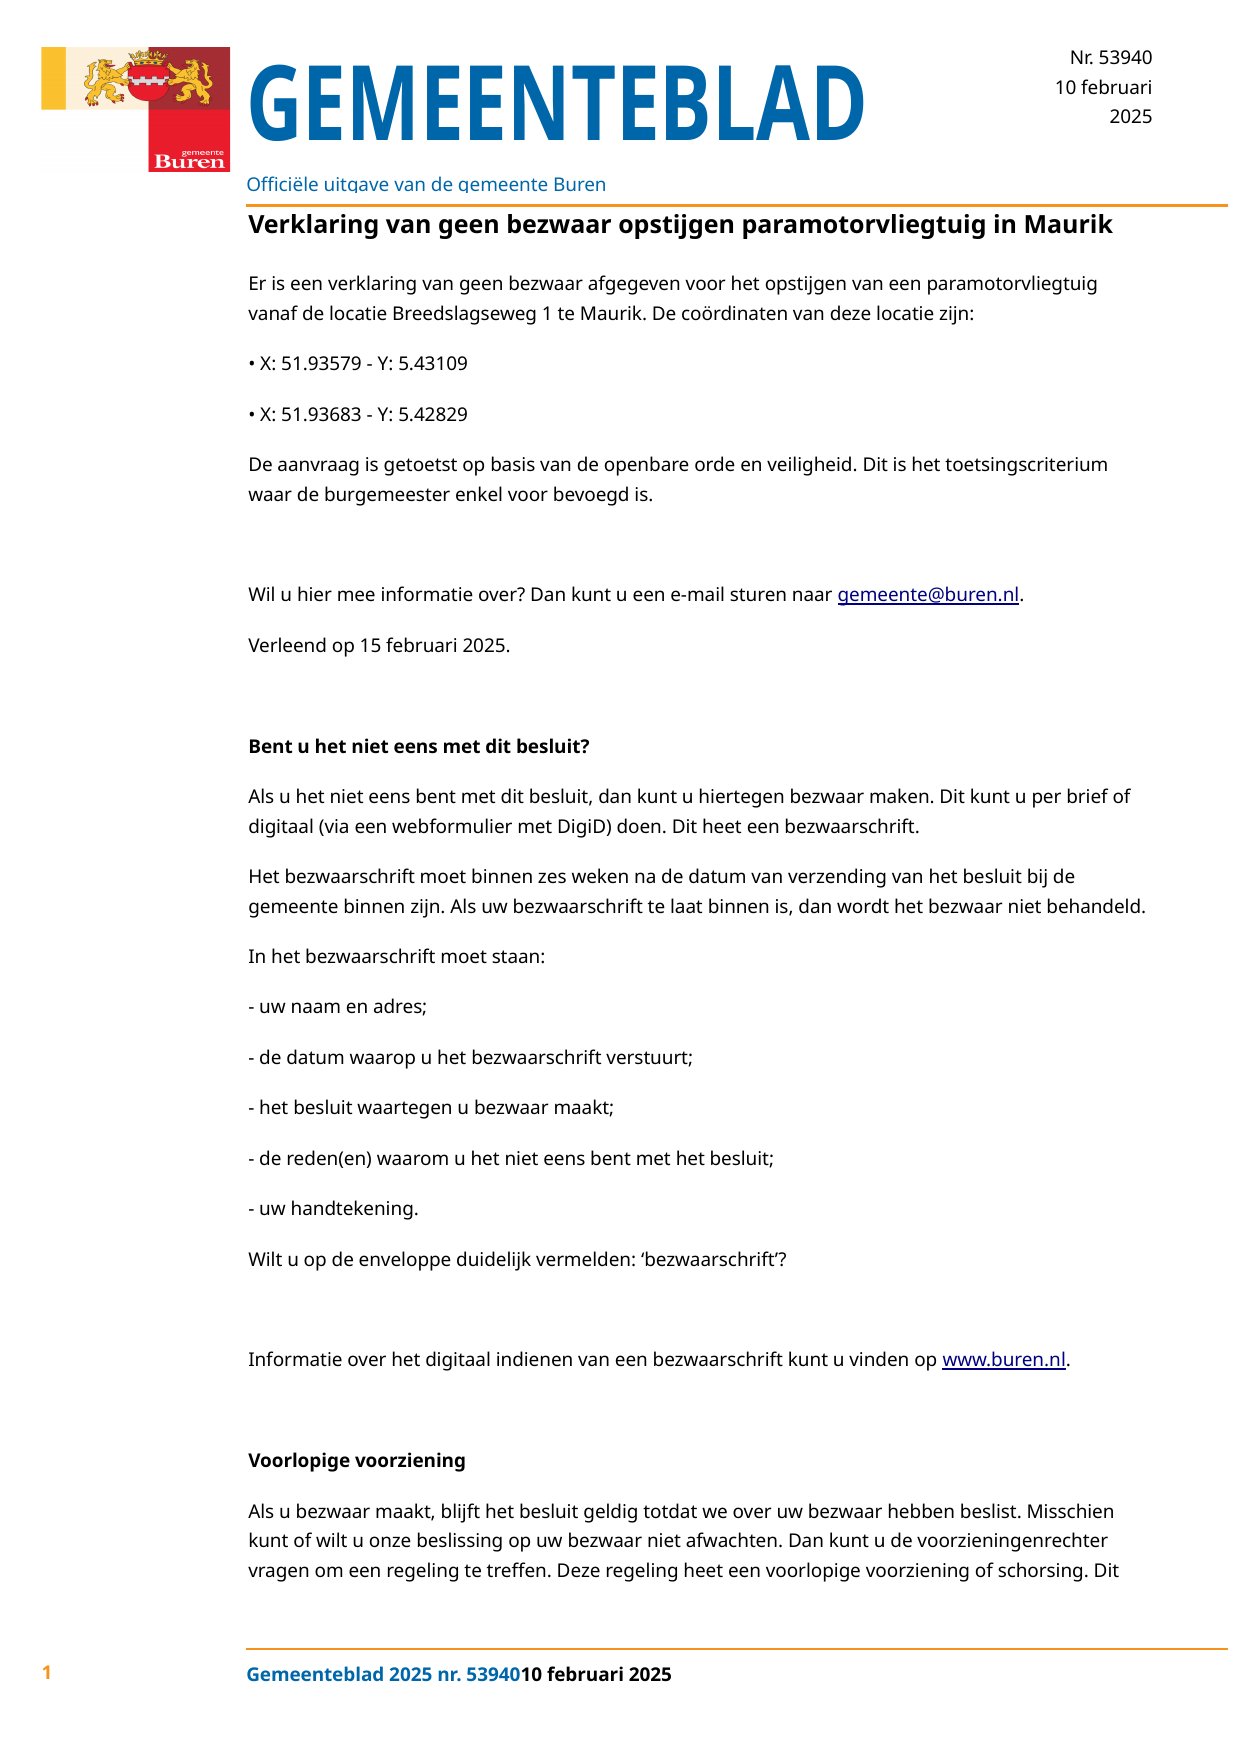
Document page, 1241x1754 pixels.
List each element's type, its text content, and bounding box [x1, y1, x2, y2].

text Voorlopige voorziening [248, 1447, 1152, 1473]
text Er is een verklaring van geen bezwaar afgegeven voor het opstijgen van een paramotorvliegtuig vanaf de locatie Breedslagseweg 1 te Maurik. De coördinaten van deze locatie zijn: [248, 270, 1152, 326]
text In het bezwaarschrift moet staan: [248, 943, 1152, 969]
text Verleend op 15 februari 2025. [248, 632, 1152, 658]
text Wil u hier mee informatie over? Dan kunt u een e-mail sturen naar gemeente@buren.nl. [248, 582, 1152, 607]
text Bent u het niet eens met dit besluit? [248, 733, 1152, 758]
text Verklaring van geen bezwaar opstijgen paramotorvliegtuig in Maurik [248, 207, 1152, 241]
text Het bezwaarschrift moet binnen zes weken na de datum van verzending van het besluit bij de gemeente binnen zijn. Als uw bezwaarschrift te laat binnen is, dan wordt het bezwaar niet behandeld. [248, 863, 1152, 918]
text - de reden(en) waarom u het niet eens bent met het besluit; [248, 1145, 1152, 1171]
text • X: 51.93579 - Y: 5.43109 [248, 350, 1152, 376]
text Wilt u op de enveloppe duidelijk vermelden: ‘bezwaarschrift’? [248, 1246, 1152, 1271]
text - het besluit waartegen u bezwaar maakt; [248, 1094, 1152, 1120]
text • X: 51.93683 - Y: 5.42829 [248, 401, 1152, 426]
text - uw handtekening. [248, 1195, 1152, 1221]
text Als u bezwaar maakt, blijft het besluit geldig totdat we over uw bezwaar hebben beslist. Misschien kunt of wilt u onze beslissing op uw bezwaar niet afwachten. Dan kunt u de voorzieningenrechter vragen om een regeling te treffen. Deze regeling heet een voorlopige voorziening of schorsing. Dit [248, 1498, 1152, 1583]
text Informatie over het digitaal indienen van een bezwaarschrift kunt u vinden op www.buren.nl. [248, 1347, 1152, 1372]
text - uw naam en adres; [248, 994, 1152, 1019]
picture [41, 47, 231, 172]
text De aanvraag is getoetst op basis van de openbare orde en veiligheid. Dit is het toetsingscriterium waar de burgemeester enkel voor bevoegd is. [248, 451, 1152, 506]
text Als u het niet eens bent met dit besluit, dan kunt u hiertegen bezwaar maken. Dit kunt u per brief of digitaal (via een webformulier met DigiD) doen. Dit heet een bezwaarschrift. [248, 783, 1152, 838]
text - de datum waarop u het bezwaarschrift verstuurt; [248, 1044, 1152, 1070]
